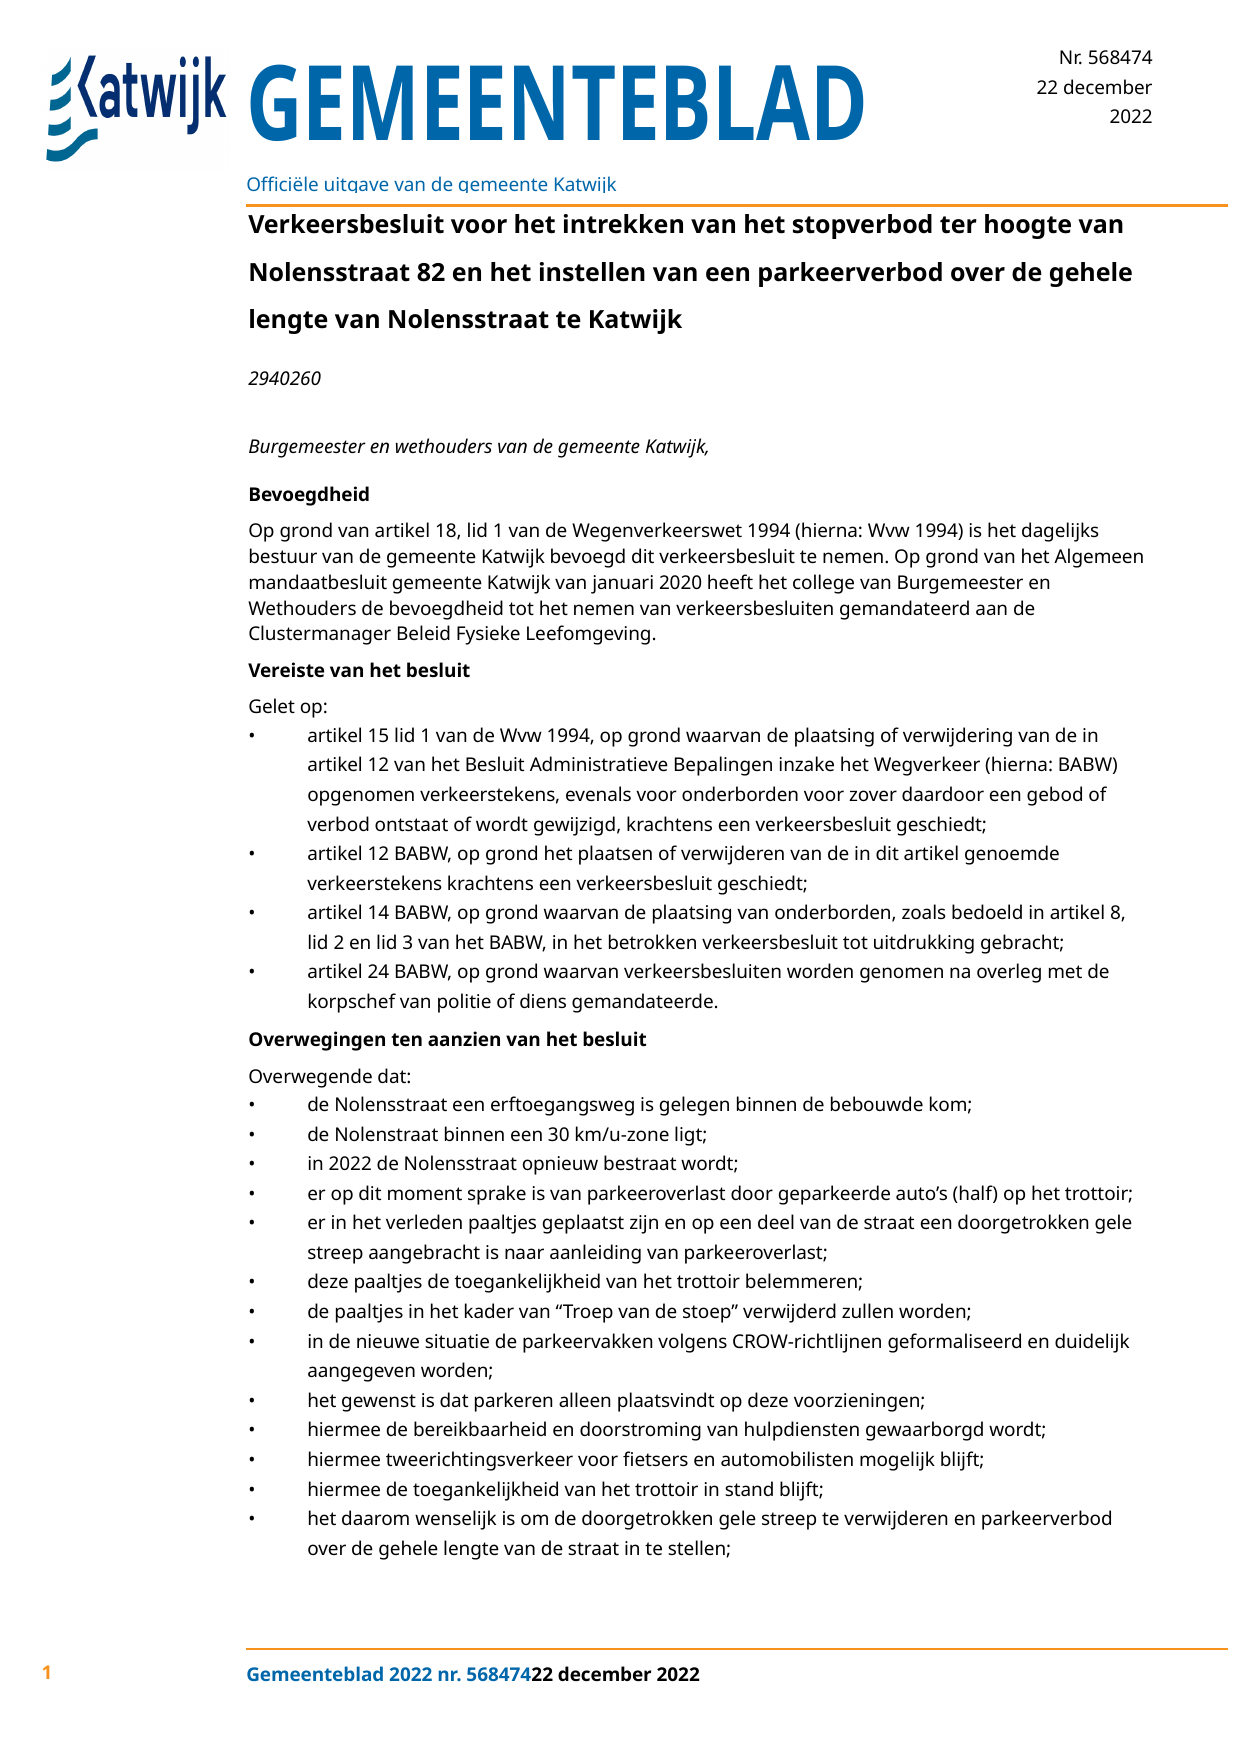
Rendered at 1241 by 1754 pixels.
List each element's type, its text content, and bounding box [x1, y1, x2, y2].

list artikel 15 lid 1 van de Wvw 1994, op grond waarvan de plaatsing of verwijdering van de in artikel 12 van het Besluit Administratieve Bepalingen inzake het Wegverkeer (hierna: BABW) opgenomen verkeerstekens, evenals voor onderborden voor zover daardoor een gebod of verbod ontstaat of wordt gewijzigd, krachtens een verkeersbesluit geschiedt; [248, 722, 1152, 837]
text Overwegende dat: [248, 1063, 1152, 1089]
text Gelet op: [248, 694, 1152, 719]
text 2940260 [248, 366, 1152, 391]
list artikel 24 BABW, op grond waarvan verkeersbesluiten worden genomen na overleg met de korpschef van politie of diens gemandateerde. [248, 959, 1152, 1014]
picture [41, 47, 231, 172]
list in de nieuwe situatie de parkeervakken volgens CROW-richtlijnen geformaliseerd en duidelijk aangegeven worden; [248, 1328, 1152, 1383]
list de Nolenstraat binnen een 30 km/u-zone ligt; [248, 1121, 1152, 1147]
list er in het verleden paaltjes geplaatst zijn en op een deel van de straat een doorgetrokken gele streep aangebracht is naar aanleiding van parkeeroverlast; [248, 1209, 1152, 1265]
text Burgemeester en wethouders van de gemeente Katwijk, [248, 433, 1152, 459]
list hiermee de bereikbaarheid en doorstroming van hulpdiensten gewaarborgd wordt; [248, 1417, 1152, 1442]
text Overwegingen ten aanzien van het besluit [248, 1026, 1152, 1052]
list de paaltjes in het kader van “Troep van de stoep” verwijderd zullen worden; [248, 1298, 1152, 1324]
list het gewenst is dat parkeren alleen plaatsvindt op deze voorzieningen; [248, 1387, 1152, 1413]
list in 2022 de Nolensstraat opnieuw bestraat wordt; [248, 1150, 1152, 1176]
list artikel 12 BABW, op grond het plaatsen of verwijderen van de in dit artikel genoemde verkeerstekens krachtens een verkeersbesluit geschiedt; [248, 840, 1152, 896]
list hiermee de toegankelijkheid van het trottoir in stand blijft; [248, 1476, 1152, 1502]
list de Nolensstraat een erftoegangsweg is gelegen binnen de bebouwde kom; [248, 1091, 1152, 1117]
list hiermee tweerichtingsverkeer voor fietsers en automobilisten mogelijk blijft; [248, 1446, 1152, 1472]
text Verkeersbesluit voor het intrekken van het stopverbod ter hoogte van Nolensstraat 82 en het instellen van een parkeerverbod over de gehele lengte van Nolensstraat te Katwijk [248, 207, 1152, 336]
list er op dit moment sprake is van parkeeroverlast door geparkeerde auto’s (half) op het trottoir; [248, 1180, 1152, 1206]
text Op grond van artikel 18, lid 1 van de Wegenverkeerswet 1994 (hierna: Wvw 1994) is het dagelijks bestuur van de gemeente Katwijk bevoegd dit verkeersbesluit te nemen. Op grond van het Algemeen mandaatbesluit gemeente Katwijk van januari 2020 heeft het college van Burgemeester en Wethouders de bevoegdheid tot het nemen van verkeersbesluiten gemandateerd aan de Clustermanager Beleid Fysieke Leefomgeving. [248, 517, 1152, 646]
text Vereiste van het besluit [248, 657, 1152, 683]
list artikel 14 BABW, op grond waarvan de plaatsing van onderborden, zoals bedoeld in artikel 8, lid 2 en lid 3 van het BABW, in het betrokken verkeersbesluit tot uitdrukking gebracht; [248, 899, 1152, 955]
text Bevoegdheid [248, 481, 1152, 507]
list deze paaltjes de toegankelijkheid van het trottoir belemmeren; [248, 1269, 1152, 1294]
list het daarom wenselijk is om de doorgetrokken gele streep te verwijderen en parkeerverbod over de gehele lengte van de straat in te stellen; [248, 1505, 1152, 1561]
